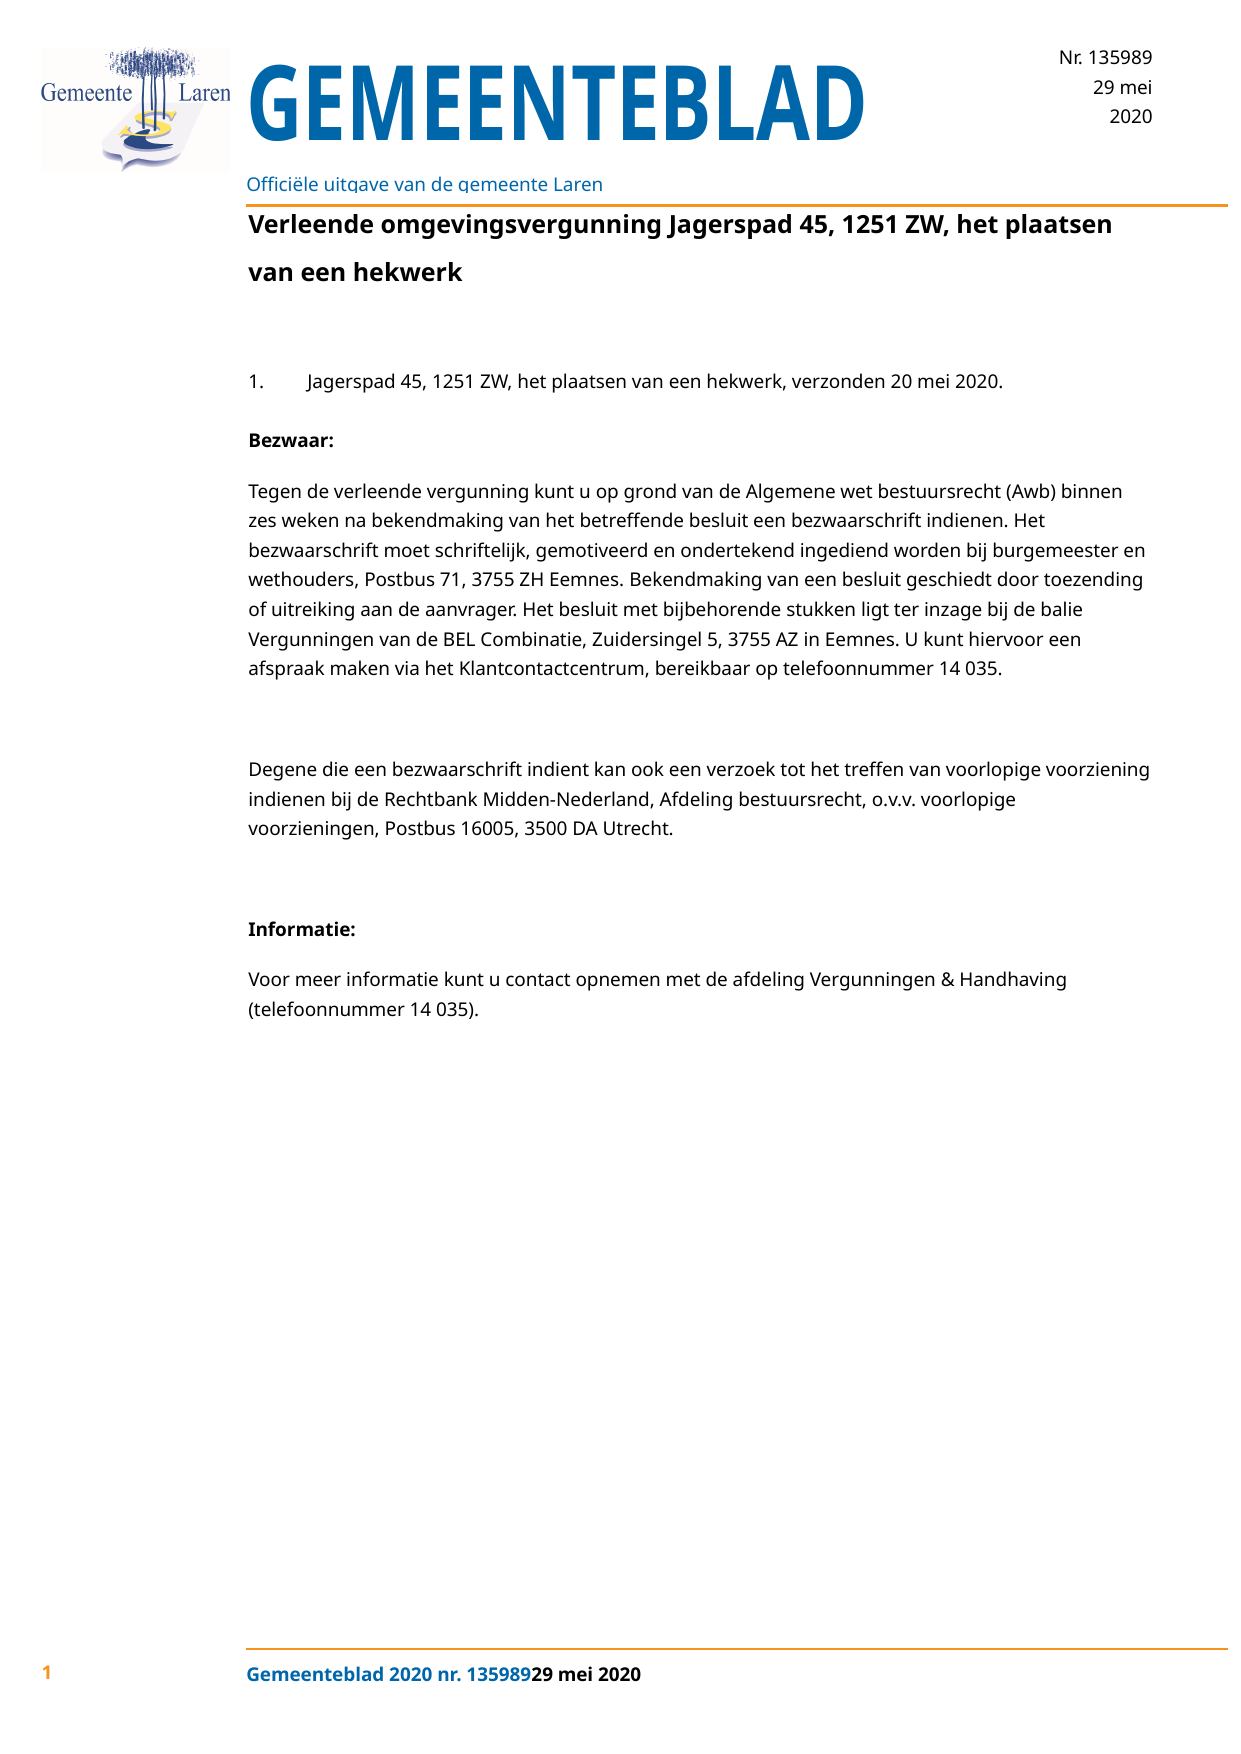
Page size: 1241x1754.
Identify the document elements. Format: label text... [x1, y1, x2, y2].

text Bezwaar: [248, 427, 1152, 453]
picture [41, 47, 231, 172]
text Verleende omgevingsvergunning Jagerspad 45, 1251 ZW, het plaatsen van een hekwerk [248, 207, 1152, 288]
text Informatie: [248, 916, 1152, 942]
list Jagerspad 45, 1251 ZW, het plaatsen van een hekwerk, verzonden 20 mei 2020. [248, 368, 1152, 394]
text Degene die een bezwaarschrift indient kan ook een verzoek tot het treffen van voorlopige voorziening indienen bij de Rechtbank Midden-Nederland, Afdeling bestuursrecht, o.v.v. voorlopige voorzieningen, Postbus 16005, 3500 DA Utrecht. [248, 756, 1152, 841]
text Tegen de verleende vergunning kunt u op grond van de Algemene wet bestuursrecht (Awb) binnen zes weken na bekendmaking van het betreffende besluit een bezwaarschrift indienen. Het bezwaarschrift moet schriftelijk, gemotiveerd en ondertekend ingediend worden bij burgemeester en wethouders, Postbus 71, 3755 ZH Eemnes. Bekendmaking van een besluit geschiedt door toezending of uitreiking aan de aanvrager. Het besluit met bijbehorende stukken ligt ter inzage bij de balie Vergunningen van de BEL Combinatie, Zuidersingel 5, 3755 AZ in Eemnes. U kunt hiervoor een afspraak maken via het Klantcontactcentrum, bereikbaar op telefoonnummer 14 035. [248, 478, 1152, 681]
text Voor meer informatie kunt u contact opnemen met de afdeling Vergunningen & Handhaving (telefoonnummer 14 035). [248, 967, 1152, 1022]
